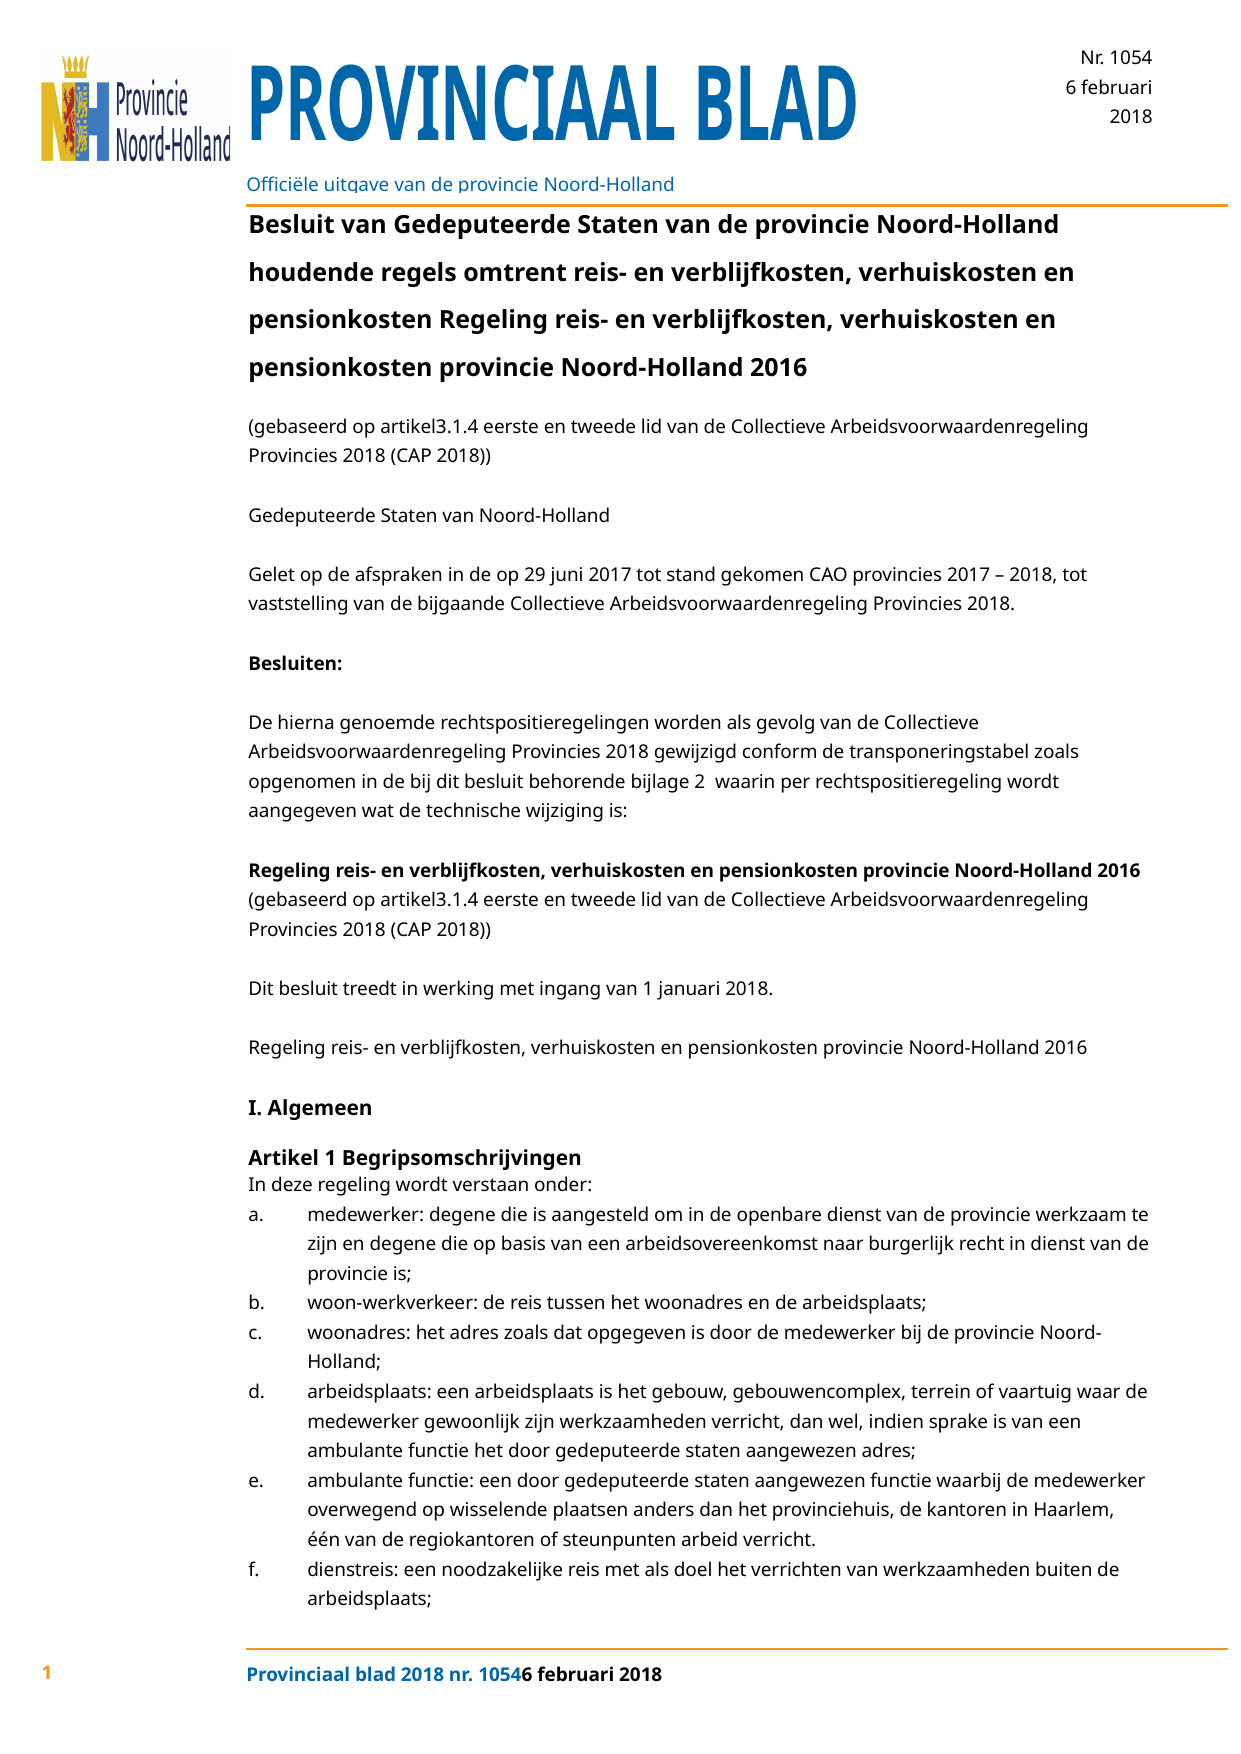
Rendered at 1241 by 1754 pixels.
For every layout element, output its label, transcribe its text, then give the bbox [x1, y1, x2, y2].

list dienstreis: een noodzakelijke reis met als doel het verrichten van werkzaamheden buiten de arbeidsplaats; [248, 1556, 1152, 1611]
text De hierna genoemde rechtspositieregelingen worden als gevolg van de Collectieve Arbeidsvoorwaardenregeling Provincies 2018 gewijzigd conform de transponeringstabel zoals opgenomen in de bij dit besluit behorende bijlage 2 waarin per rechtspositieregeling wordt aangegeven wat de technische wijziging is: [248, 709, 1152, 823]
list medewerker: degene die is aangesteld om in de openbare dienst van de provincie werkzaam te zijn en degene die op basis van een arbeidsovereenkomst naar burgerlijk recht in dienst van de provincie is; [248, 1201, 1152, 1286]
picture [41, 47, 231, 172]
text (gebaseerd op artikel3.1.4 eerste en tweede lid van de Collectieve Arbeidsvoorwaardenregeling Provincies 2018 (CAP 2018)) [248, 413, 1152, 468]
list ambulante functie: een door gedeputeerde staten aangewezen functie waarbij de medewerker overwegend op wisselende plaatsen anders dan het provinciehuis, de kantoren in Haarlem, één van de regiokantoren of steunpunten arbeid verricht. [248, 1467, 1152, 1552]
text I. Algemeen [248, 1093, 1152, 1122]
list woonadres: het adres zoals dat opgegeven is door de medewerker bij de provincie Noord-Holland; [248, 1319, 1152, 1374]
text Dit besluit treedt in werking met ingang van 1 januari 2018. [248, 975, 1152, 1001]
text Besluit van Gedeputeerde Staten van de provincie Noord-Holland houdende regels omtrent reis- en verblijfkosten, verhuiskosten en pensionkosten Regeling reis- en verblijfkosten, verhuiskosten en pensionkosten provincie Noord-Holland 2016 [248, 207, 1152, 384]
text Artikel 1 Begripsomschrijvingen [248, 1143, 1152, 1171]
text Regeling reis- en verblijfkosten, verhuiskosten en pensionkosten provincie Noord-Holland 2016 [248, 857, 1152, 883]
text Regeling reis- en verblijfkosten, verhuiskosten en pensionkosten provincie Noord-Holland 2016 [248, 1034, 1152, 1060]
list arbeidsplaats: een arbeidsplaats is het gebouw, gebouwencomplex, terrein of vaartuig waar de medewerker gewoonlijk zijn werkzaamheden verricht, dan wel, indien sprake is van een ambulante functie het door gedeputeerde staten aangewezen adres; [248, 1378, 1152, 1463]
text Besluiten: [248, 650, 1152, 676]
text In deze regeling wordt verstaan onder: [248, 1171, 1152, 1197]
text Gelet op de afspraken in de op 29 juni 2017 tot stand gekomen CAO provincies 2017 – 2018, tot vaststelling van de bijgaande Collectieve Arbeidsvoorwaardenregeling Provincies 2018. [248, 561, 1152, 616]
text Gedeputeerde Staten van Noord-Holland [248, 502, 1152, 528]
text (gebaseerd op artikel3.1.4 eerste en tweede lid van de Collectieve Arbeidsvoorwaardenregeling Provincies 2018 (CAP 2018)) [248, 886, 1152, 942]
list woon-werkverkeer: de reis tussen het woonadres en de arbeidsplaats; [248, 1289, 1152, 1315]
